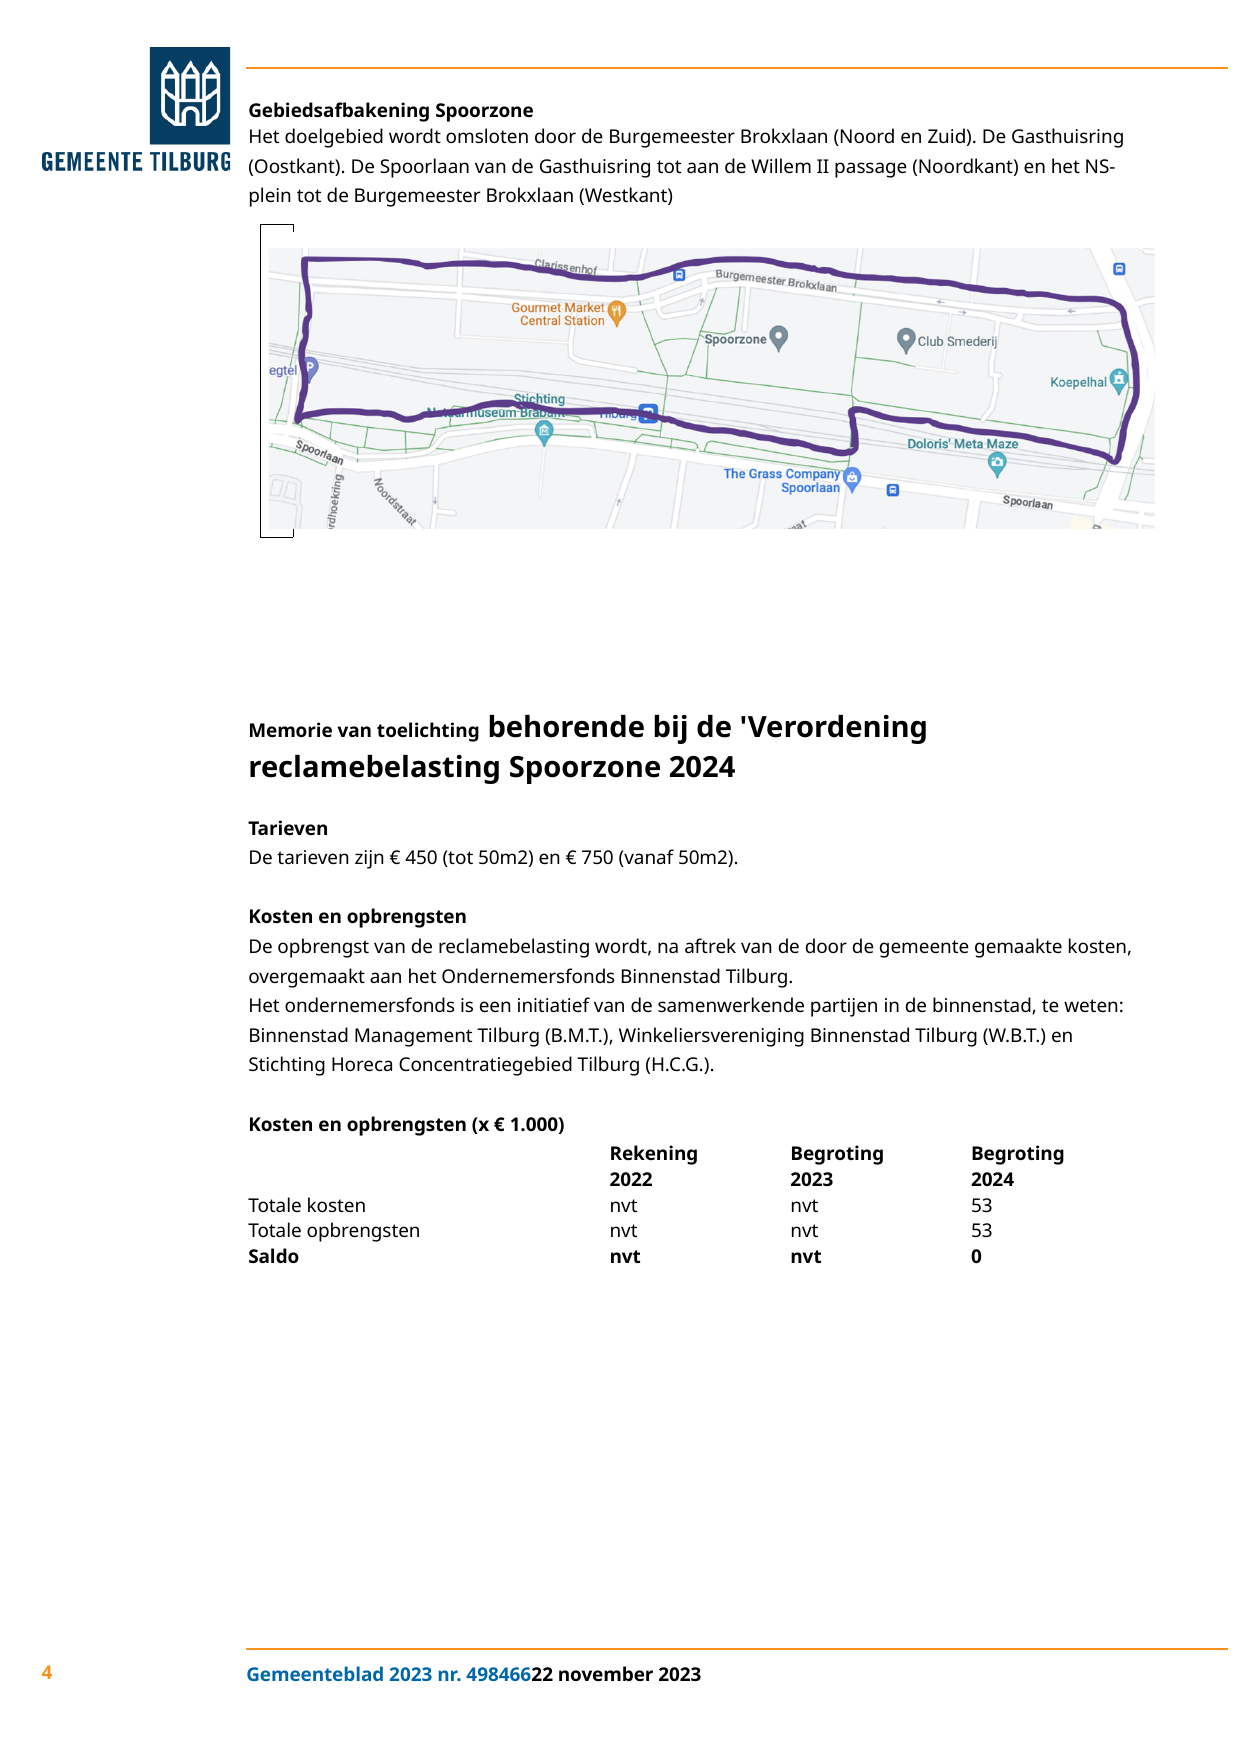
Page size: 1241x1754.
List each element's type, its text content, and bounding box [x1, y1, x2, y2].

table_cell [429, 1244, 609, 1269]
table_cell Saldo [248, 1244, 429, 1269]
table_cell nvt [790, 1192, 971, 1218]
table_cell [429, 1192, 609, 1218]
text Gebiedsafbakening Spoorzone [248, 95, 1152, 123]
text Kosten en opbrengsten [248, 904, 1152, 929]
table_cell nvt [609, 1192, 790, 1218]
table_header Begroting [790, 1141, 971, 1166]
picture [41, 47, 231, 172]
table_cell Totale opbrengsten [248, 1218, 429, 1243]
table_cell 2024 [971, 1166, 1152, 1192]
text Het ondernemersfonds is een initiatief van de samenwerkende partijen in de binnenstad, te weten: Binnenstad Management Tilburg (B.M.T.), Winkeliersvereniging Binnenstad Tilburg (W.B.T.) en Stichting Horeca Concentratiegebied Tilburg (H.C.G.). [248, 992, 1152, 1077]
table_cell 53 [971, 1218, 1152, 1243]
table_cell nvt [609, 1218, 790, 1243]
table_cell Totale kosten [248, 1192, 429, 1218]
text Het doelgebied wordt omsloten door de Burgemeester Brokxlaan (Noord en Zuid). De Gasthuisring (Oostkant). De Spoorlaan van de Gasthuisring tot aan de Willem II passage (Noordkant) en het NS-plein tot de Burgemeester Brokxlaan (Westkant) [248, 123, 1152, 208]
table_cell 0 [971, 1244, 1152, 1269]
table_cell nvt [609, 1244, 790, 1269]
text Memorie van toelichting behorende bij de 'Verordening reclamebelasting Spoorzone 2024 [248, 706, 1152, 786]
table_cell [429, 1166, 609, 1192]
table_cell 2022 [609, 1166, 790, 1192]
table_header Rekening [609, 1141, 790, 1166]
table_cell [429, 1218, 609, 1243]
table_cell 2023 [790, 1166, 971, 1192]
picture [268, 232, 1155, 529]
table_header [248, 1141, 429, 1166]
table_cell [248, 1166, 429, 1192]
table_header Begroting [971, 1141, 1152, 1166]
text Tarieven [248, 815, 1152, 841]
text De opbrengst van de reclamebelasting wordt, na aftrek van de door de gemeente gemaakte kosten, overgemaakt aan het Ondernemersfonds Binnenstad Tilburg. [248, 933, 1152, 989]
table_cell 53 [971, 1192, 1152, 1218]
text De tarieven zijn € 450 (tot 50m2) en € 750 (vanaf 50m2). [248, 844, 1152, 870]
table_cell nvt [790, 1244, 971, 1269]
table_cell nvt [790, 1218, 971, 1243]
text Kosten en opbrengsten (x € 1.000) [248, 1111, 1152, 1137]
table_header [429, 1141, 609, 1166]
